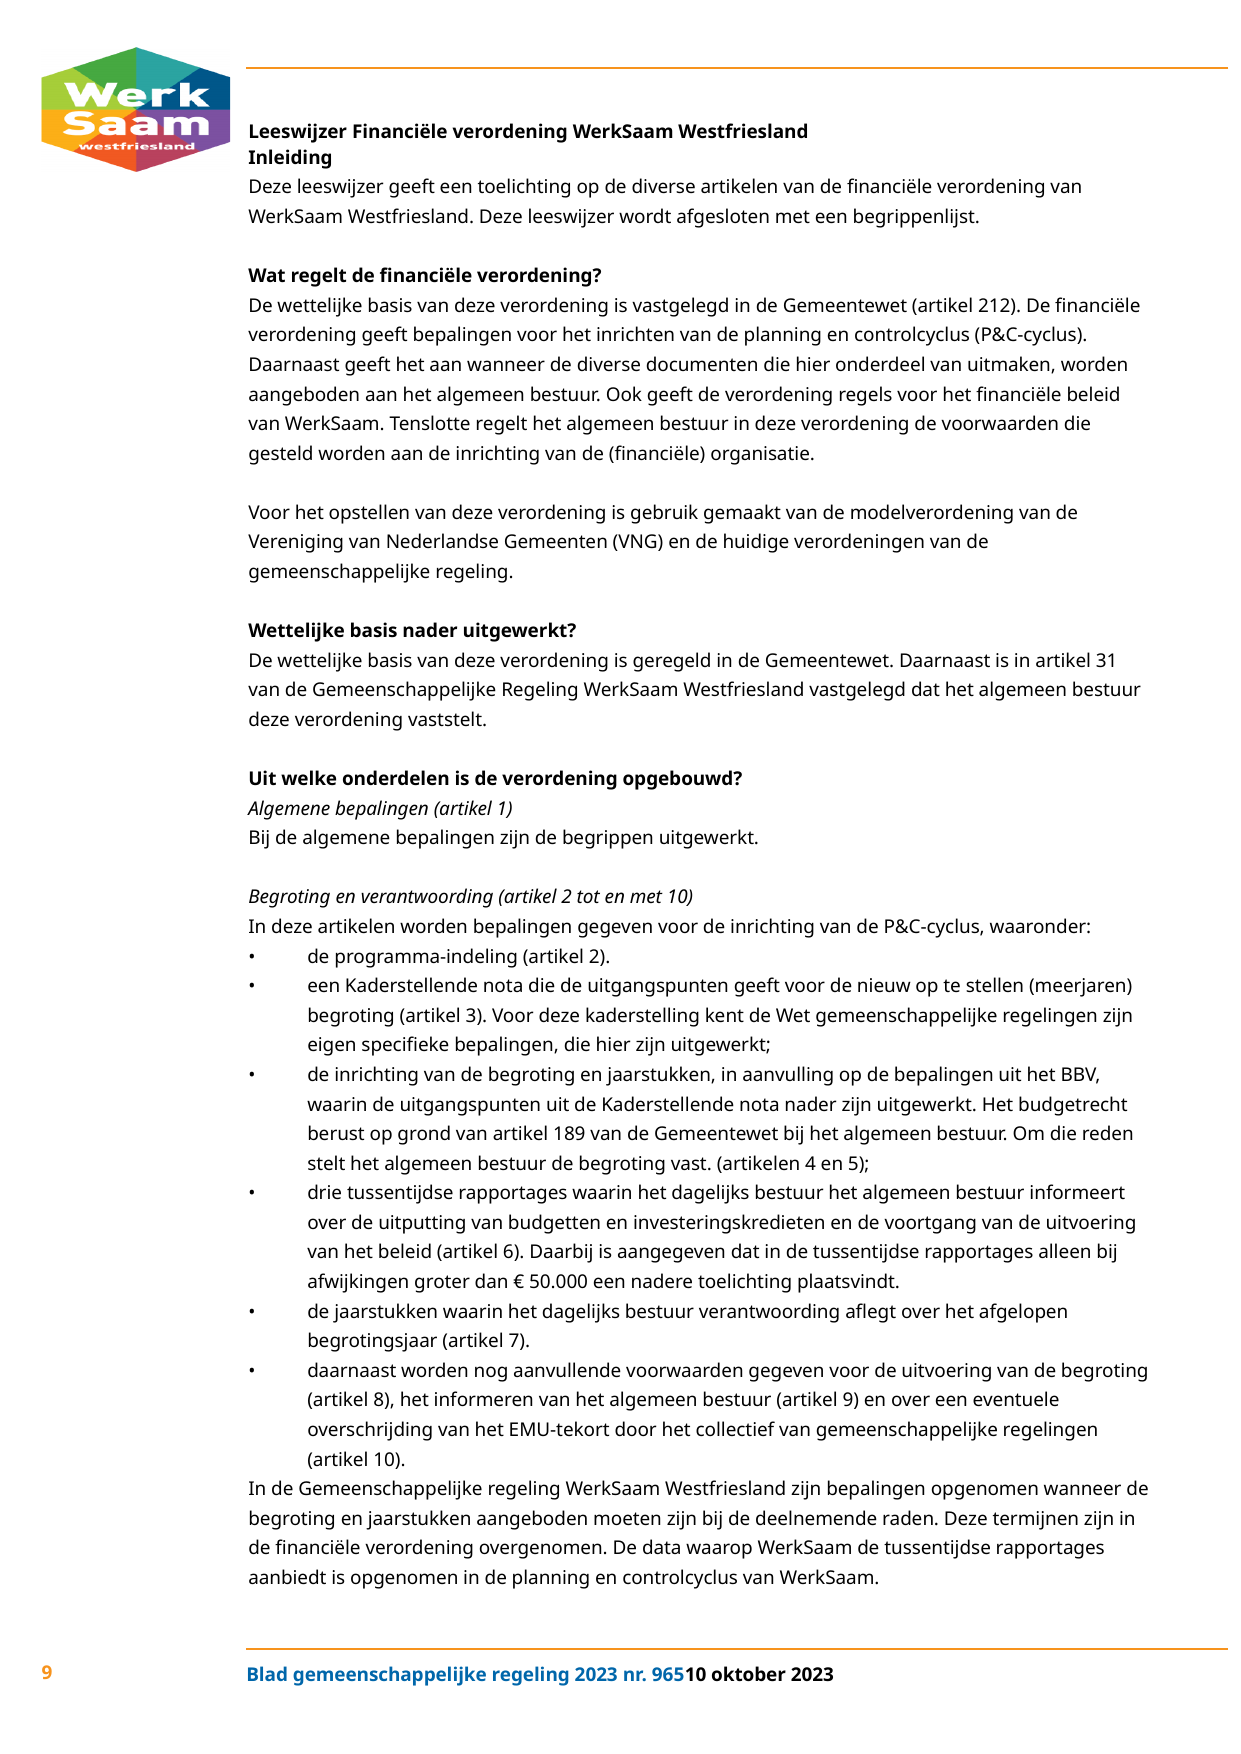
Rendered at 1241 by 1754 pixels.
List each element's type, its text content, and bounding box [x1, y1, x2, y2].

text De wettelijke basis van deze verordening is geregeld in de Gemeentewet. Daarnaast is in artikel 31 van de Gemeenschappelijke Regeling WerkSaam Westfriesland vastgelegd dat het algemeen bestuur deze verordening vaststelt. [248, 647, 1152, 732]
text Inleiding [248, 144, 1152, 170]
list de jaarstukken waarin het dagelijks bestuur verantwoording aflegt over het afgelopen begrotingsjaar (artikel 7). [248, 1298, 1152, 1353]
text Deze leeswijzer geeft een toelichting op de diverse artikelen van de financiële verordening van WerkSaam Westfriesland. Deze leeswijzer wordt afgesloten met een begrippenlijst. [248, 174, 1152, 229]
list daarnaast worden nog aanvullende voorwaarden gegeven voor de uitvoering van de begroting (artikel 8), het informeren van het algemeen bestuur (artikel 9) en over een eventuele overschrijding van het EMU-tekort door het collectief van gemeenschappelijke regelingen (artikel 10). [248, 1357, 1152, 1472]
text Bij de algemene bepalingen zijn de begrippen uitgewerkt. [248, 824, 1152, 850]
text De wettelijke basis van deze verordening is vastgelegd in de Gemeentewet (artikel 212). De financiële verordening geeft bepalingen voor het inrichten van de planning en controlcyclus (P&C-cyclus). Daarnaast geeft het aan wanneer de diverse documenten die hier onderdeel van uitmaken, worden aangeboden aan het algemeen bestuur. Ook geeft de verordening regels voor het financiële beleid van WerkSaam. Tenslotte regelt het algemeen bestuur in deze verordening de voorwaarden die gesteld worden aan de inrichting van de (financiële) organisatie. [248, 292, 1152, 466]
text Wettelijke basis nader uitgewerkt? [248, 617, 1152, 643]
list de inrichting van de begroting en jaarstukken, in aanvulling op de bepalingen uit het BBV, waarin de uitgangspunten uit de Kaderstellende nota nader zijn uitgewerkt. Het budgetrecht berust op grond van artikel 189 van de Gemeentewet bij het algemeen bestuur. Om die reden stelt het algemeen bestuur de begroting vast. (artikelen 4 en 5); [248, 1061, 1152, 1176]
text In de Gemeenschappelijke regeling WerkSaam Westfriesland zijn bepalingen opgenomen wanneer de begroting en jaarstukken aangeboden moeten zijn bij de deelnemende raden. Deze termijnen zijn in de financiële verordening overgenomen. De data waarop WerkSaam de tussentijdse rapportages aanbiedt is opgenomen in de planning en controlcyclus van WerkSaam. [248, 1475, 1152, 1590]
text Uit welke onderdelen is de verordening opgebouwd? [248, 765, 1152, 791]
text Algemene bepalingen (artikel 1) [248, 795, 1152, 821]
list drie tussentijdse rapportages waarin het dagelijks bestuur het algemeen bestuur informeert over de uitputting van budgetten en investeringskredieten en de voortgang van de uitvoering van het beleid (artikel 6). Daarbij is aangegeven dat in de tussentijdse rapportages alleen bij afwijkingen groter dan € 50.000 een nadere toelichting plaatsvindt. [248, 1179, 1152, 1294]
text Voor het opstellen van deze verordening is gebruik gemaakt van de modelverordening van de Vereniging van Nederlandse Gemeenten (VNG) en de huidige verordeningen van de gemeenschappelijke regeling. [248, 499, 1152, 584]
text In deze artikelen worden bepalingen gegeven voor de inrichting van de P&C-cyclus, waaronder: [248, 913, 1152, 939]
text Wat regelt de financiële verordening? [248, 262, 1152, 288]
list de programma-indeling (artikel 2). [248, 943, 1152, 969]
text Begroting en verantwoording (artikel 2 tot en met 10) [248, 884, 1152, 909]
picture [41, 47, 231, 172]
list een Kaderstellende nota die de uitgangspunten geeft voor de nieuw op te stellen (meerjaren) begroting (artikel 3). Voor deze kaderstelling kent de Wet gemeenschappelijke regelingen zijn eigen specifieke bepalingen, die hier zijn uitgewerkt; [248, 972, 1152, 1057]
text Leeswijzer Financiële verordening WerkSaam Westfriesland [248, 116, 1152, 144]
